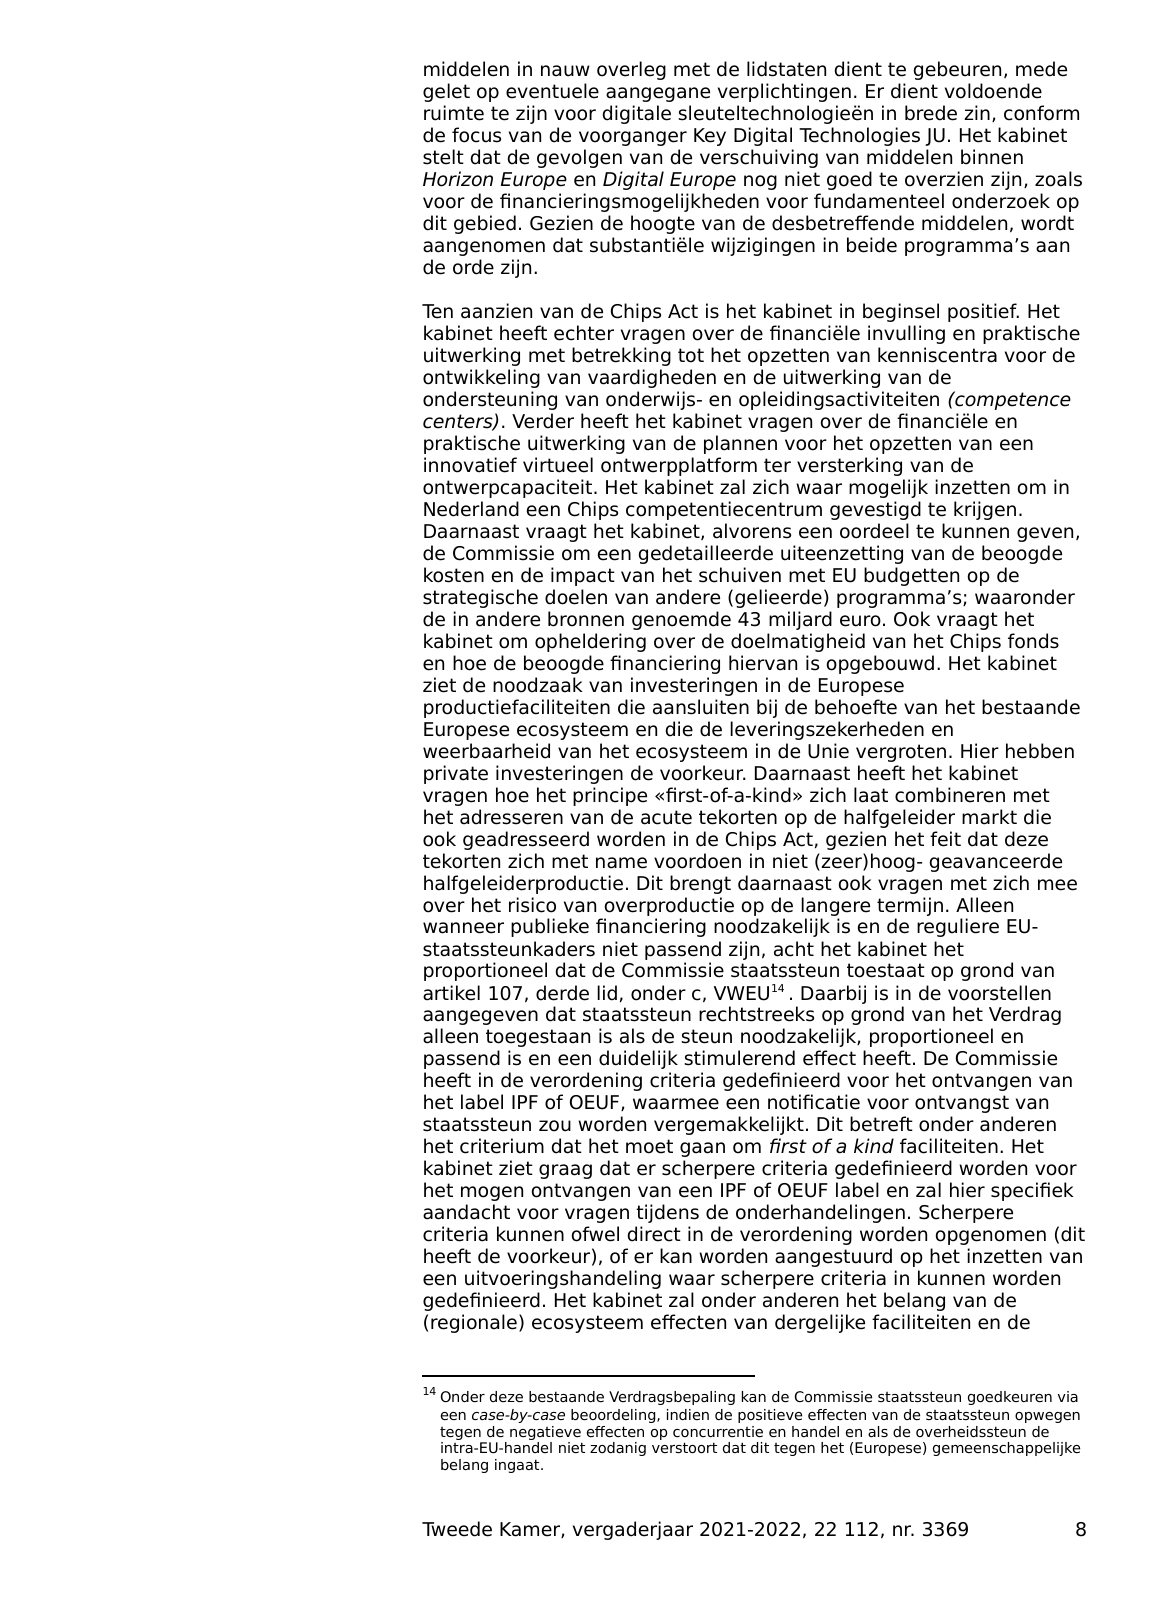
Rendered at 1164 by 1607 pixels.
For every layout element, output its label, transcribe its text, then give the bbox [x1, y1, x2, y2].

text Ten aanzien van de Chips Act is het kabinet in beginsel positief. Het kabinet heeft echter vragen over de financiële invulling en praktische uitwerking met betrekking tot het opzetten van kenniscentra voor de ontwikkeling van vaardigheden en de uitwerking van de ondersteuning van onderwijs- en opleidingsactiviteiten (competence centers). Verder heeft het kabinet vragen over de financiële en praktische uitwerking van de plannen voor het opzetten van een innovatief virtueel ontwerpplatform ter versterking van de ontwerpcapaciteit. Het kabinet zal zich waar mogelijk inzetten om in Nederland een Chips competentiecentrum gevestigd te krijgen. Daarnaast vraagt het kabinet, alvorens een oordeel te kunnen geven, de Commissie om een gedetailleerde uiteenzetting van de beoogde kosten en de impact van het schuiven met EU budgetten op de strategische doelen van andere (gelieerde) programma’s; waaronder de in andere bronnen genoemde 43 miljard euro. Ook vraagt het kabinet om opheldering over de doelmatigheid van het Chips fonds en hoe de beoogde financiering hiervan is opgebouwd. Het kabinet ziet de noodzaak van investeringen in de Europese productiefaciliteiten die aansluiten bij de behoefte van het bestaande Europese ecosysteem en die de leveringszekerheden en weerbaarheid van het ecosysteem in de Unie vergroten. Hier hebben private investeringen de voorkeur. Daarnaast heeft het kabinet vragen hoe het principe «first-of-a-kind» zich laat combineren met het adresseren van de acute tekorten op de halfgeleider markt die ook geadresseerd worden in de Chips Act, gezien het feit dat deze tekorten zich met name voordoen in niet (zeer)hoog- geavanceerde halfgeleiderproductie. Dit brengt daarnaast ook vragen met zich mee over het risico van overproductie op de langere termijn. Alleen wanneer publieke financiering noodzakelijk is en de reguliere EU-staatssteunkaders niet passend zijn, acht het kabinet het proportioneel dat de Commissie staatssteun toestaat op grond van artikel 107, derde lid, onder c, VWEU. Daarbij is in de voorstellen aangegeven dat staatssteun rechtstreeks op grond van het Verdrag alleen toegestaan is als de steun noodzakelijk, proportioneel en passend is en een duidelijk stimulerend effect heeft. De Commissie heeft in de verordening criteria gedefinieerd voor het ontvangen van het label IPF of OEUF, waarmee een notificatie voor ontvangst van staatssteun zou worden vergemakkelijkt. Dit betreft onder anderen het criterium dat het moet gaan om first of a kind faciliteiten. Het kabinet ziet graag dat er scherpere criteria gedefinieerd worden voor het mogen ontvangen van een IPF of OEUF label en zal hier specifiek aandacht voor vragen tijdens de onderhandelingen. Scherpere criteria kunnen ofwel direct in de verordening worden opgenomen (dit heeft de voorkeur), of er kan worden aangestuurd op het inzetten van een uitvoeringshandeling waar scherpere criteria in kunnen worden gedefinieerd. Het kabinet zal onder anderen het belang van de (regionale) ecosysteem effecten van dergelijke faciliteiten en de [422, 301, 1087, 1334]
text middelen in nauw overleg met de lidstaten dient te gebeuren, mede gelet op eventuele aangegane verplichtingen. Er dient voldoende ruimte te zijn voor digitale sleuteltechnologieën in brede zin, conform de focus van de voorganger Key Digital Technologies JU. Het kabinet stelt dat de gevolgen van de verschuiving van middelen binnen Horizon Europe en Digital Europe nog niet goed te overzien zijn, zoals voor de financieringsmogelijkheden voor fundamenteel onderzoek op dit gebied. Gezien de hoogte van de desbetreffende middelen, wordt aangenomen dat substantiële wijzigingen in beide programma’s aan de orde zijn. [422, 59, 1087, 279]
text Onder deze bestaande Verdragsbepaling kan de Commissie staatssteun goedkeuren via een case-by-case beoordeling, indien de positieve effecten van de staatssteun opwegen tegen de negatieve effecten op concurrentie en handel en als de overheidssteun de intra-EU-handel niet zodanig verstoort dat dit tegen het (Europese) gemeenschappelijke belang ingaat. [422, 1385, 1087, 1474]
